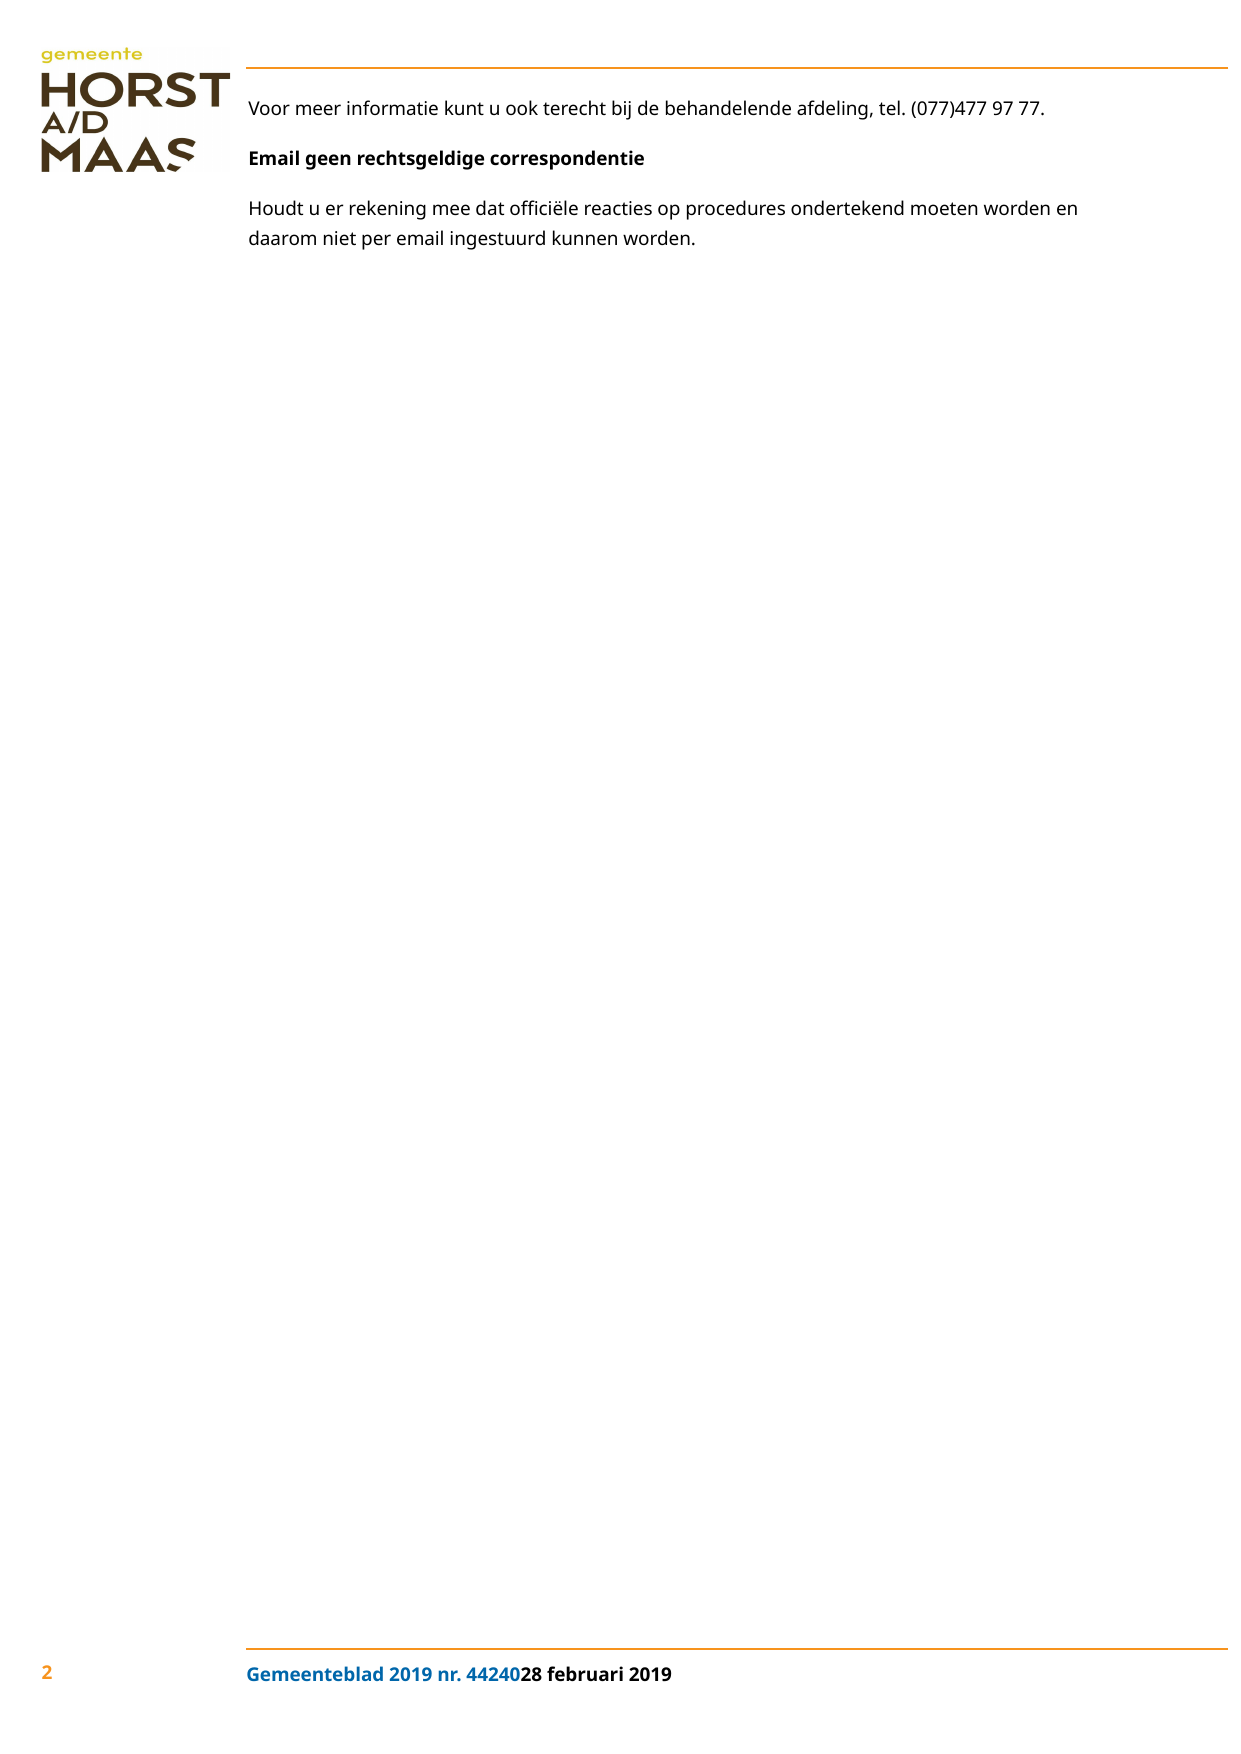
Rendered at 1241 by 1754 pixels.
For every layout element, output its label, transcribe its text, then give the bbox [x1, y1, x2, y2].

picture [41, 47, 231, 172]
text Email geen rechtsgeldige correspondentie [248, 145, 1152, 171]
text Voor meer informatie kunt u ook terecht bij de behandelende afdeling, tel. (077)477 97 77. [248, 95, 1152, 121]
text Houdt u er rekening mee dat officiële reacties op procedures ondertekend moeten worden en daarom niet per email ingestuurd kunnen worden. [248, 196, 1152, 251]
